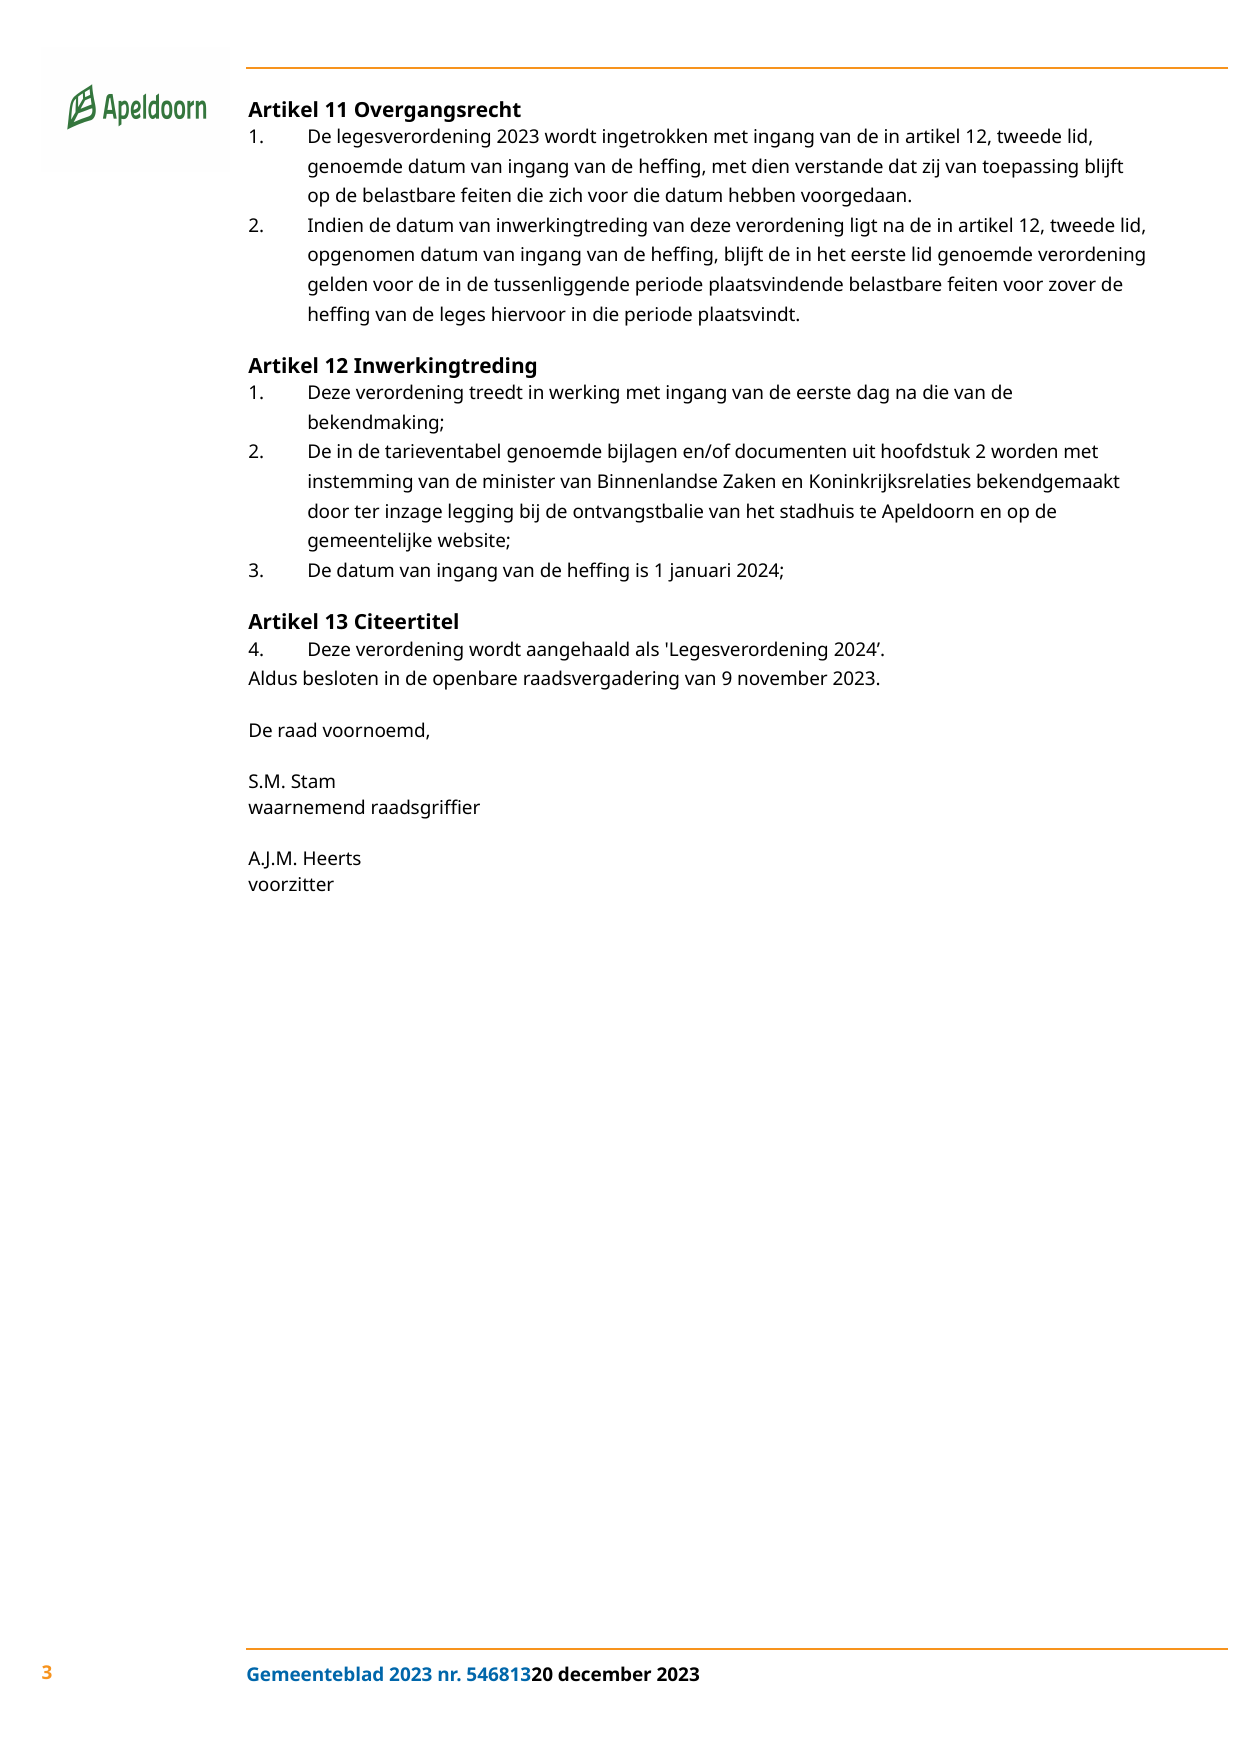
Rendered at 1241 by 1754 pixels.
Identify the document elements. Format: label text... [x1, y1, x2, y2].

text Artikel 12 Inwerkingtreding [248, 351, 1152, 379]
list De legesverordening 2023 wordt ingetrokken met ingang van de in artikel 12, tweede lid, genoemde datum van ingang van de heffing, met dien verstande dat zij van toepassing blijft op de belastbare feiten die zich voor die datum hebben voorgedaan. [248, 123, 1152, 208]
text waarnemend raadsgriffier [248, 794, 1152, 820]
list Deze verordening wordt aangehaald als 'Legesverordening 2024’. [248, 636, 1152, 662]
text Aldus besloten in de openbare raadsvergadering van 9 november 2023. [248, 666, 1152, 691]
list Indien de datum van inwerkingtreding van deze verordening ligt na de in artikel 12, tweede lid, opgenomen datum van ingang van de heffing, blijft de in het eerste lid genoemde verordening gelden voor de in de tussenliggende periode plaatsvindende belastbare feiten voor zover de heffing van de leges hiervoor in die periode plaatsvindt. [248, 212, 1152, 326]
text Artikel 11 Overgangsrecht [248, 95, 1152, 123]
text De raad voornoemd, [248, 717, 1152, 743]
picture [41, 47, 231, 172]
list De datum van ingang van de heffing is 1 januari 2024; [248, 557, 1152, 583]
text A.J.M. Heerts [248, 846, 1152, 871]
text S.M. Stam [248, 768, 1152, 794]
text voorzitter [248, 871, 1152, 897]
list Deze verordening treedt in werking met ingang van de eerste dag na die van de bekendmaking; [248, 379, 1152, 435]
list De in de tarieventabel genoemde bijlagen en/of documenten uit hoofdstuk 2 worden met instemming van de minister van Binnenlandse Zaken en Koninkrijksrelaties bekendgemaakt door ter inzage legging bij de ontvangstbalie van het stadhuis te Apeldoorn en op de gemeentelijke website; [248, 439, 1152, 553]
text Artikel 13 Citeertitel [248, 607, 1152, 636]
